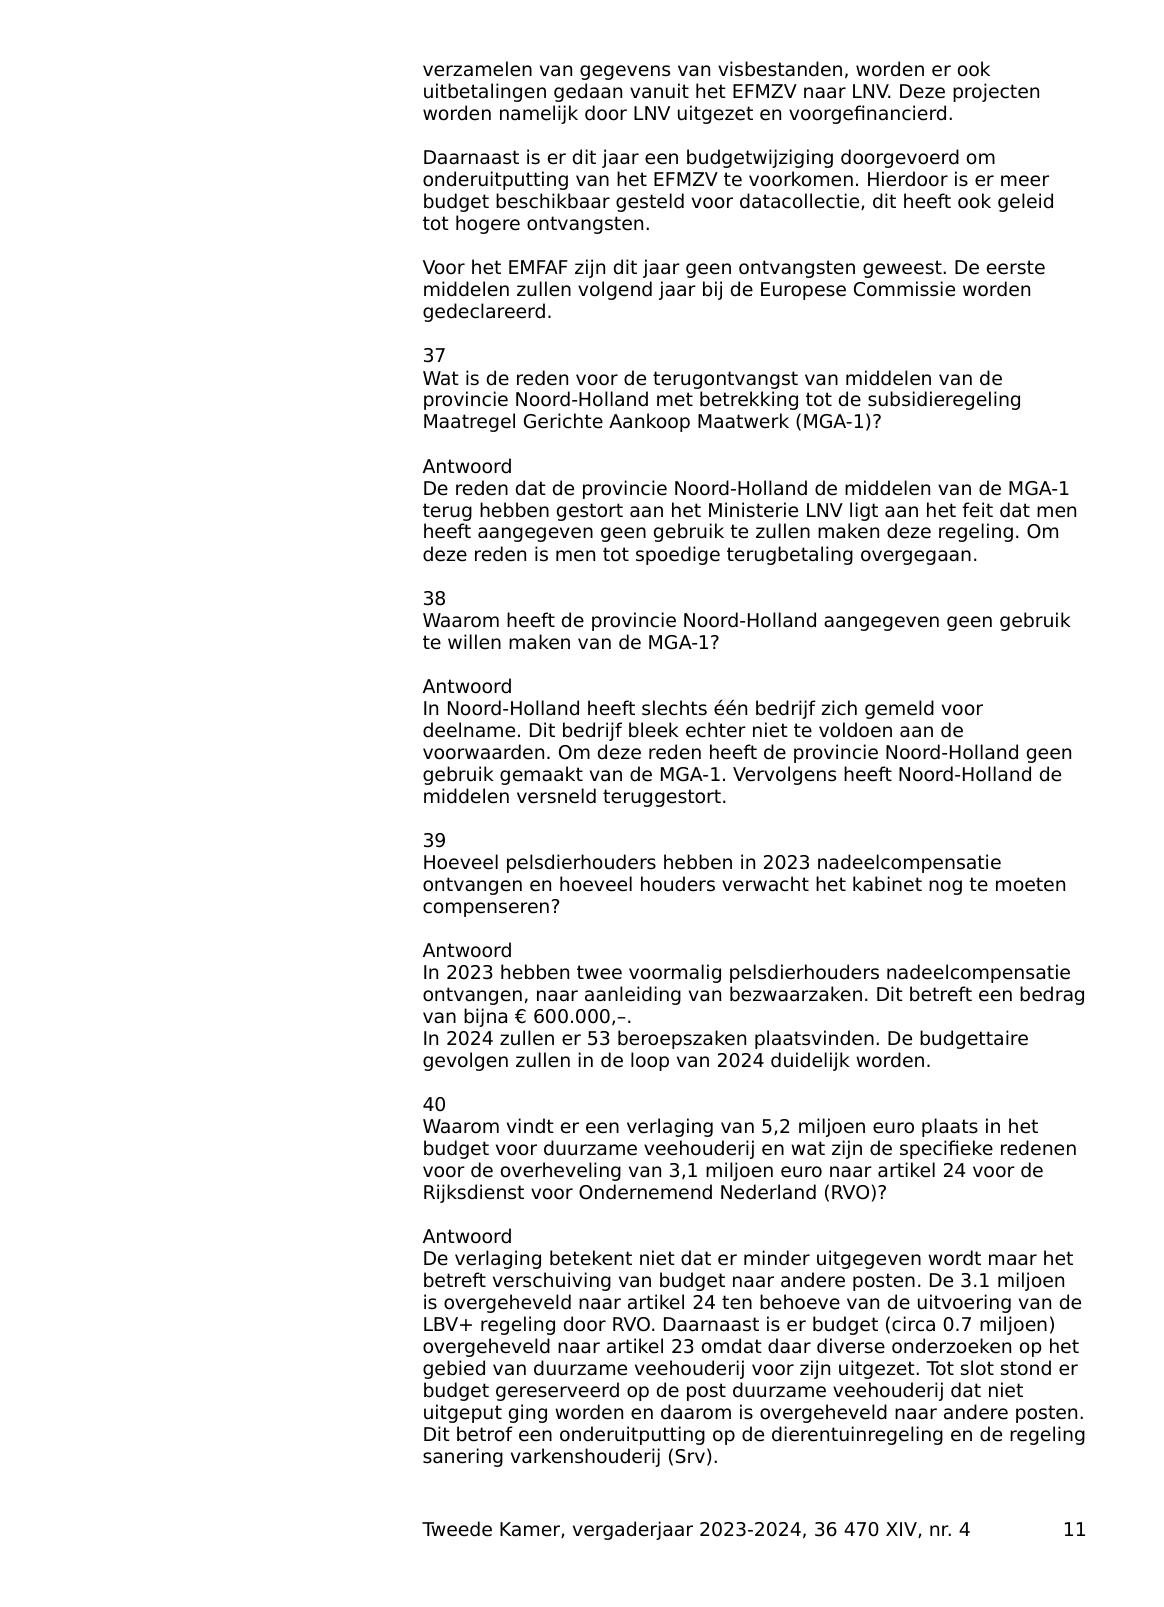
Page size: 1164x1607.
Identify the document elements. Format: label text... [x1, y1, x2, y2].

text In 2023 hebben twee voormalig pelsdierhouders nadeelcompensatie ontvangen, naar aanleiding van bezwaarzaken. Dit betreft een bedrag van bijna € 600.000,–. [422, 962, 1087, 1028]
text 40 [422, 1094, 1087, 1116]
text 37 [422, 345, 1087, 367]
text Antwoord [422, 456, 1087, 477]
text Daarnaast is er dit jaar een budgetwijziging doorgevoerd om onderuitputting van het EFMZV te voorkomen. Hierdoor is er meer budget beschikbaar gesteld voor datacollectie, dit heeft ook geleid tot hogere ontvangsten. [422, 147, 1087, 235]
text Voor het EMFAF zijn dit jaar geen ontvangsten geweest. De eerste middelen zullen volgend jaar bij de Europese Commissie worden gedeclareerd. [422, 257, 1087, 323]
text 38 [422, 588, 1087, 609]
text Antwoord [422, 1226, 1087, 1248]
text Antwoord [422, 676, 1087, 698]
text In Noord-Holland heeft slechts één bedrijf zich gemeld voor deelname. Dit bedrijf bleek echter niet te voldoen aan de voorwaarden. Om deze reden heeft de provincie Noord-Holland geen gebruik gemaakt van de MGA-1. Vervolgens heeft Noord-Holland de middelen versneld teruggestort. [422, 698, 1087, 808]
text verzamelen van gegevens van visbestanden, worden er ook uitbetalingen gedaan vanuit het EFMZV naar LNV. Deze projecten worden namelijk door LNV uitgezet en voorgefinancierd. [422, 59, 1087, 125]
text Antwoord [422, 940, 1087, 962]
text De verlaging betekent niet dat er minder uitgegeven wordt maar het betreft verschuiving van budget naar andere posten. De 3.1 miljoen is overgeheveld naar artikel 24 ten behoeve van de uitvoering van de LBV+ regeling door RVO. Daarnaast is er budget (circa 0.7 miljoen) overgeheveld naar artikel 23 omdat daar diverse onderzoeken op het gebied van duurzame veehouderij voor zijn uitgezet. Tot slot stond er budget gereserveerd op de post duurzame veehouderij dat niet uitgeput ging worden en daarom is overgeheveld naar andere posten. Dit betrof een onderuitputting op de dierentuinregeling en de regeling sanering varkenshouderij (Srv). [422, 1248, 1087, 1468]
text In 2024 zullen er 53 beroepszaken plaatsvinden. De budgettaire gevolgen zullen in de loop van 2024 duidelijk worden. [422, 1028, 1087, 1072]
text De reden dat de provincie Noord-Holland de middelen van de MGA-1 terug hebben gestort aan het Ministerie LNV ligt aan het feit dat men heeft aangegeven geen gebruik te zullen maken deze regeling. Om deze reden is men tot spoedige terugbetaling overgegaan. [422, 477, 1087, 565]
text Hoeveel pelsdierhouders hebben in 2023 nadeelcompensatie ontvangen en hoeveel houders verwacht het kabinet nog te moeten compenseren? [422, 852, 1087, 918]
text Waarom heeft de provincie Noord-Holland aangegeven geen gebruik te willen maken van de MGA-1? [422, 609, 1087, 653]
text 39 [422, 830, 1087, 852]
text Wat is de reden voor de terugontvangst van middelen van de provincie Noord-Holland met betrekking tot de subsidieregeling Maatregel Gerichte Aankoop Maatwerk (MGA-1)? [422, 367, 1087, 433]
text Waarom vindt er een verlaging van 5,2 miljoen euro plaats in het budget voor duurzame veehouderij en wat zijn de specifieke redenen voor de overheveling van 3,1 miljoen euro naar artikel 24 voor de Rijksdienst voor Ondernemend Nederland (RVO)? [422, 1116, 1087, 1204]
